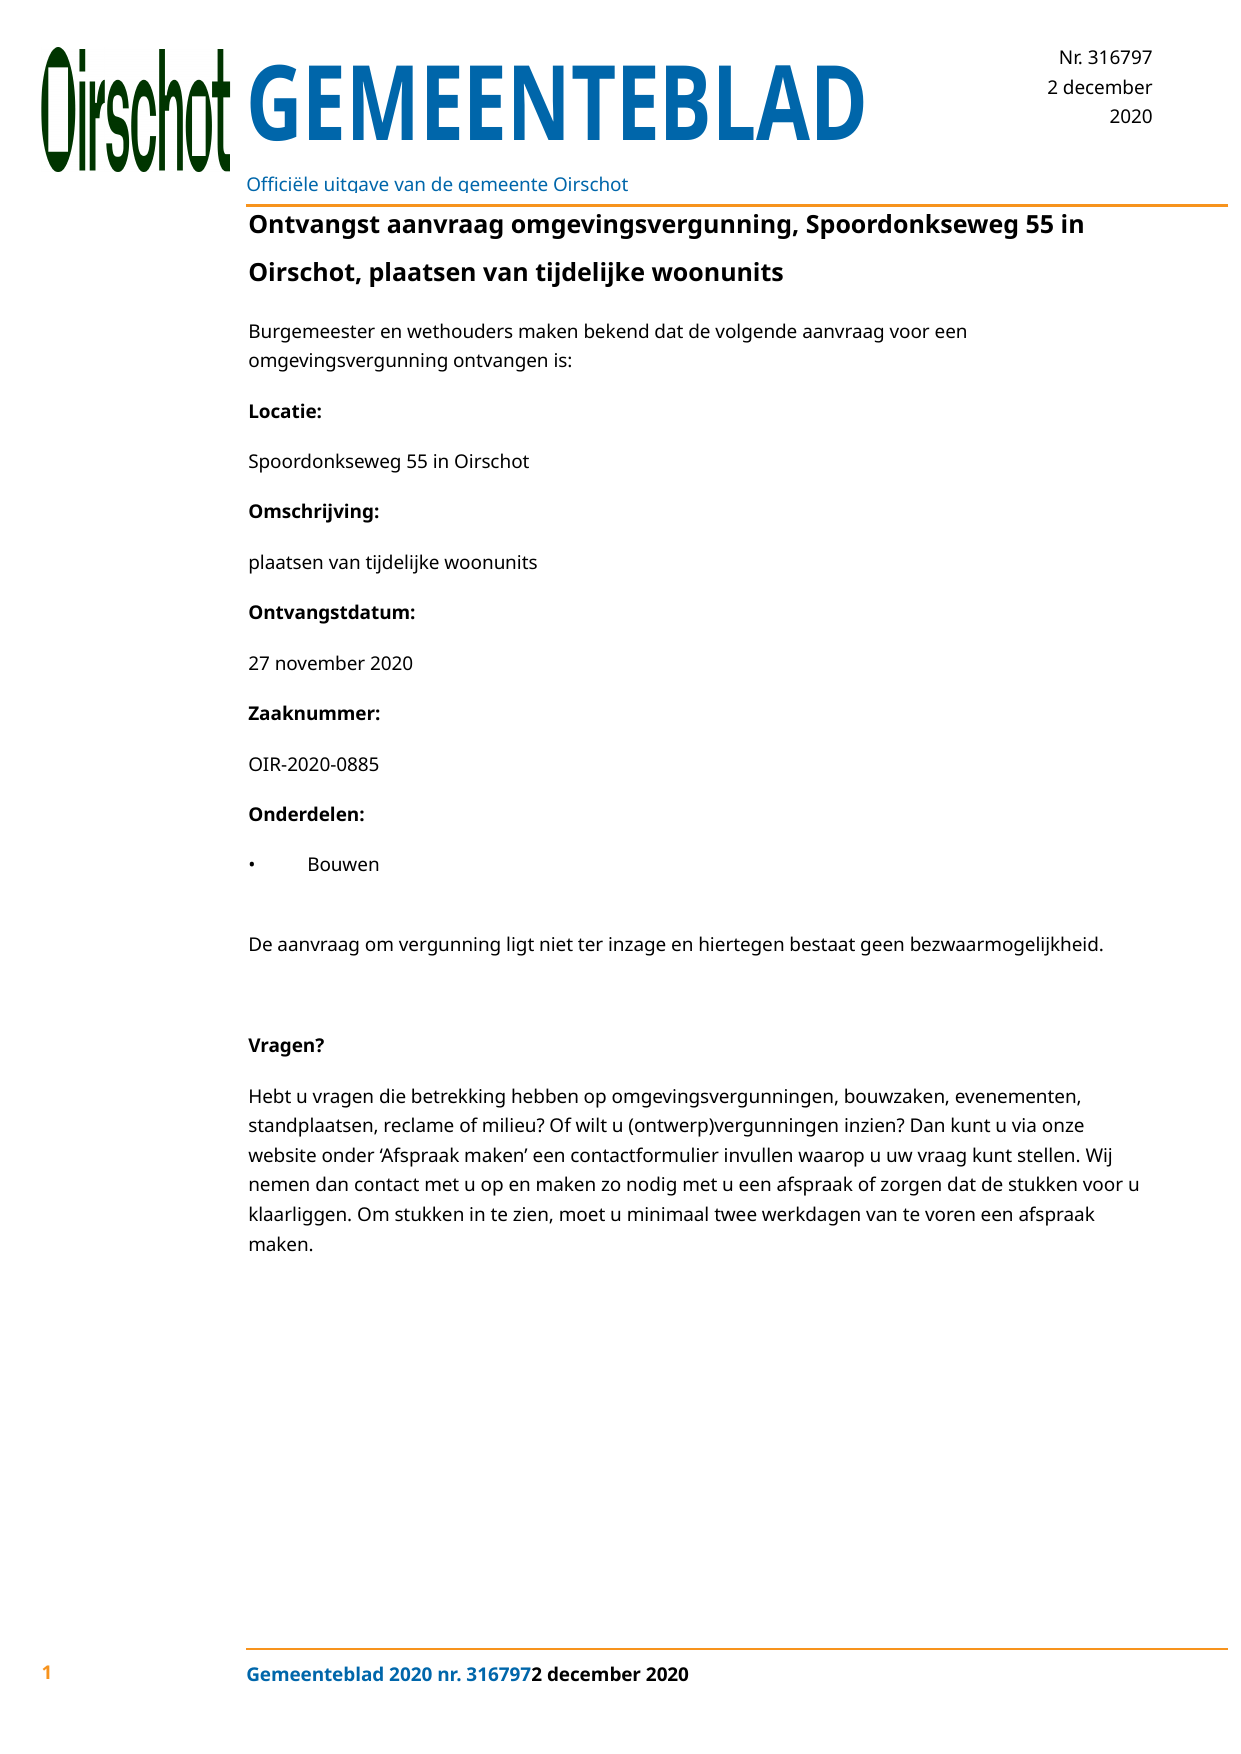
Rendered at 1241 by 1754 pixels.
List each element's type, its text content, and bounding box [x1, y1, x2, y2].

text 27 november 2020 [248, 650, 1152, 676]
text Hebt u vragen die betrekking hebben op omgevingsvergunningen, bouwzaken, evenementen, standplaatsen, reclame of milieu? Of wilt u (ontwerp)vergunningen inzien? Dan kunt u via onze website onder ‘Afspraak maken’ een contactformulier invullen waarop u uw vraag kunt stellen. Wij nemen dan contact met u op en maken zo nodig met u een afspraak of zorgen dat de stukken voor u klaarliggen. Om stukken in te zien, moet u minimaal twee werkdagen van te voren een afspraak maken. [248, 1083, 1152, 1257]
text Omschrijving: [248, 499, 1152, 524]
text De aanvraag om vergunning ligt niet ter inzage en hiertegen bestaat geen bezwaarmogelijkheid. [248, 932, 1152, 957]
text Vragen? [248, 1032, 1152, 1058]
text Spoordonkseweg 55 in Oirschot [248, 448, 1152, 474]
picture [41, 47, 231, 172]
text Locatie: [248, 398, 1152, 424]
list Bouwen [248, 852, 1152, 877]
text plaatsen van tijdelijke woonunits [248, 549, 1152, 575]
text Ontvangstdatum: [248, 599, 1152, 625]
text Ontvangst aanvraag omgevingsvergunning, Spoordonkseweg 55 in Oirschot, plaatsen van tijdelijke woonunits [248, 207, 1152, 288]
text Burgemeester en wethouders maken bekend dat de volgende aanvraag voor een omgevingsvergunning ontvangen is: [248, 318, 1152, 373]
text OIR-2020-0885 [248, 751, 1152, 777]
text Zaaknummer: [248, 700, 1152, 726]
text Onderdelen: [248, 801, 1152, 827]
